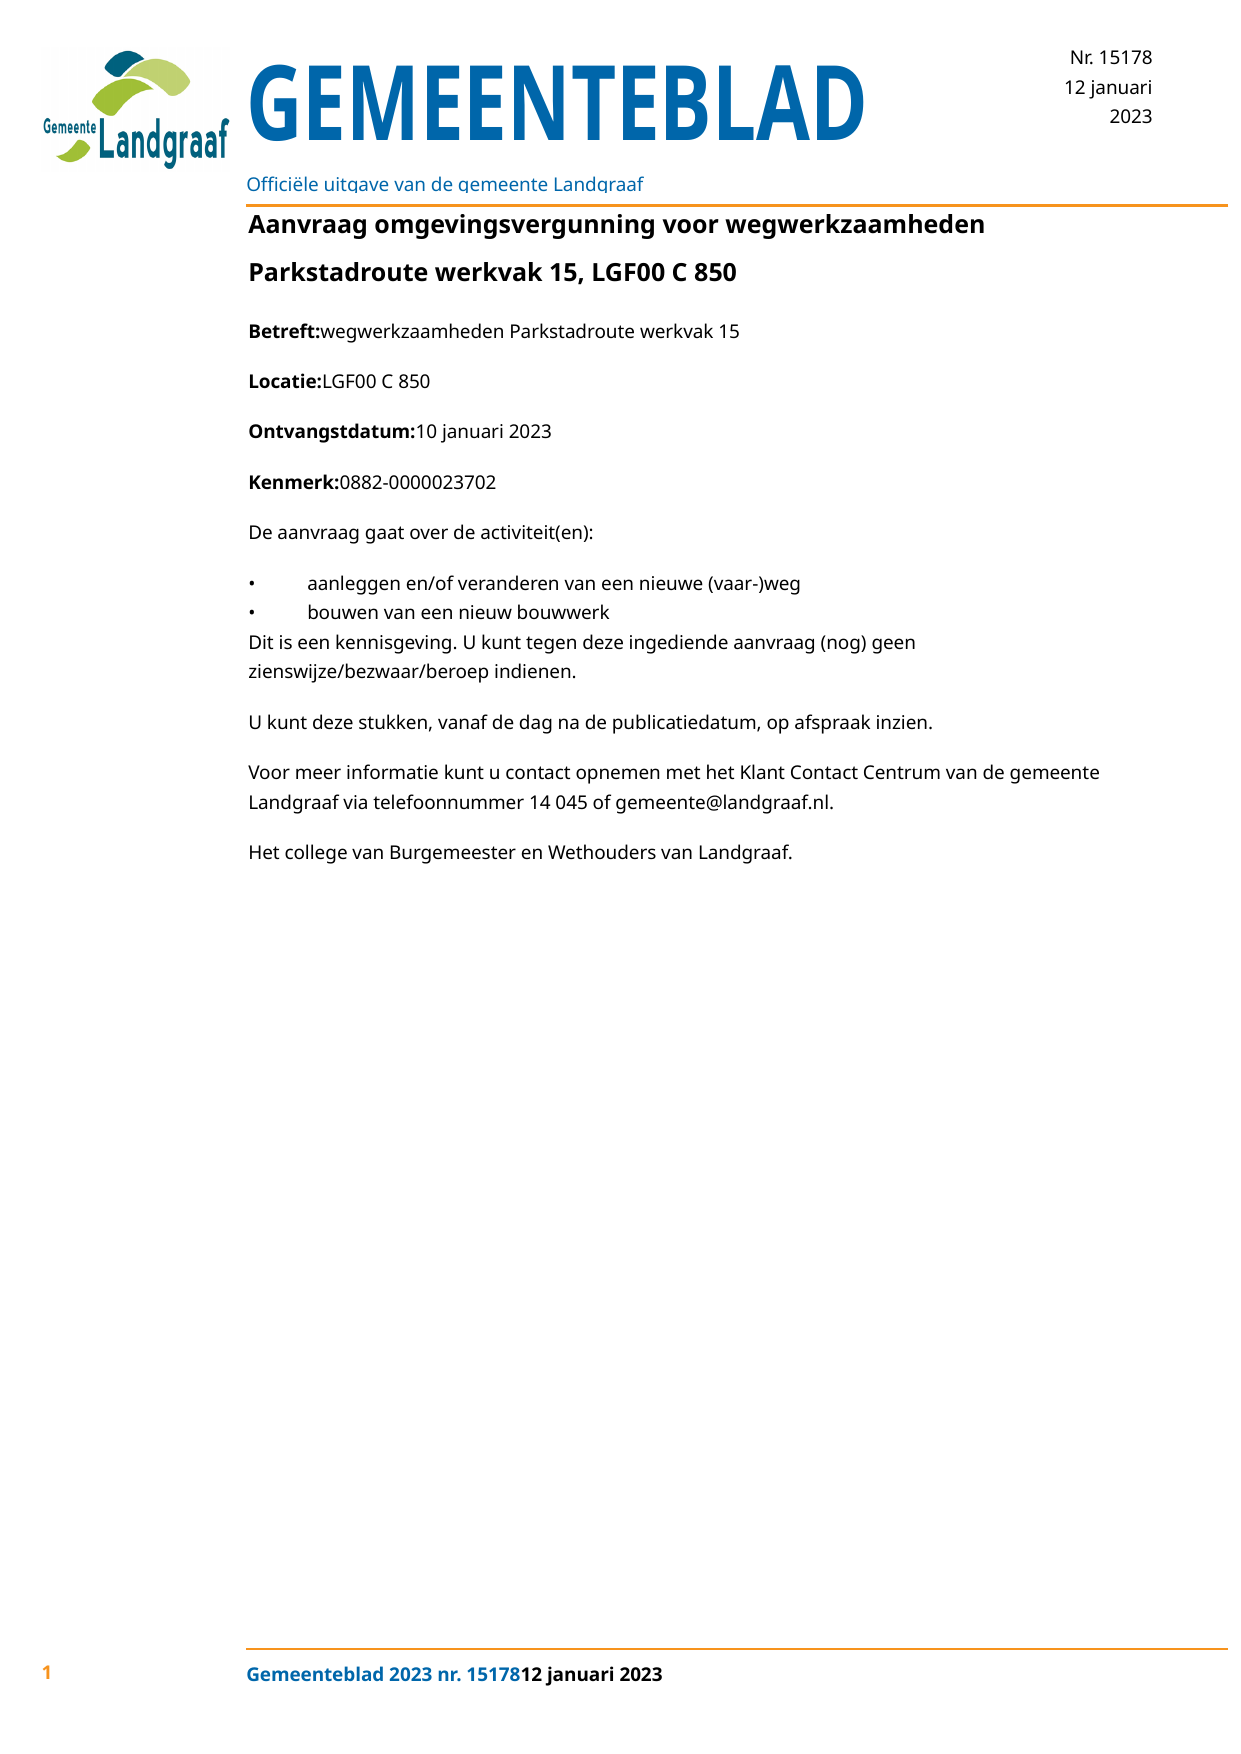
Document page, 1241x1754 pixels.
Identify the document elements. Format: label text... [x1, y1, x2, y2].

text Kenmerk:0882-0000023702 [248, 469, 1152, 495]
text Dit is een kennisgeving. U kunt tegen deze ingediende aanvraag (nog) geen zienswijze/bezwaar/beroep indienen. [248, 629, 1152, 684]
text Het college van Burgemeester en Wethouders van Landgraaf. [248, 839, 1152, 865]
text Voor meer informatie kunt u contact opnemen met het Klant Contact Centrum van de gemeente Landgraaf via telefoonnummer 14 045 of gemeente@landgraaf.nl. [248, 759, 1152, 815]
text U kunt deze stukken, vanaf de dag na de publicatiedatum, op afspraak inzien. [248, 709, 1152, 735]
list aanleggen en/of veranderen van een nieuwe (vaar-)weg [248, 570, 1152, 596]
text Aanvraag omgevingsvergunning voor wegwerkzaamheden Parkstadroute werkvak 15, LGF00 C 850 [248, 207, 1152, 288]
text Ontvangstdatum:10 januari 2023 [248, 419, 1152, 444]
text Betreft:wegwerkzaamheden Parkstadroute werkvak 15 [248, 318, 1152, 344]
list bouwen van een nieuw bouwwerk [248, 599, 1152, 625]
picture [41, 47, 231, 172]
text Locatie:LGF00 C 850 [248, 368, 1152, 394]
text De aanvraag gaat over de activiteit(en): [248, 519, 1152, 545]
